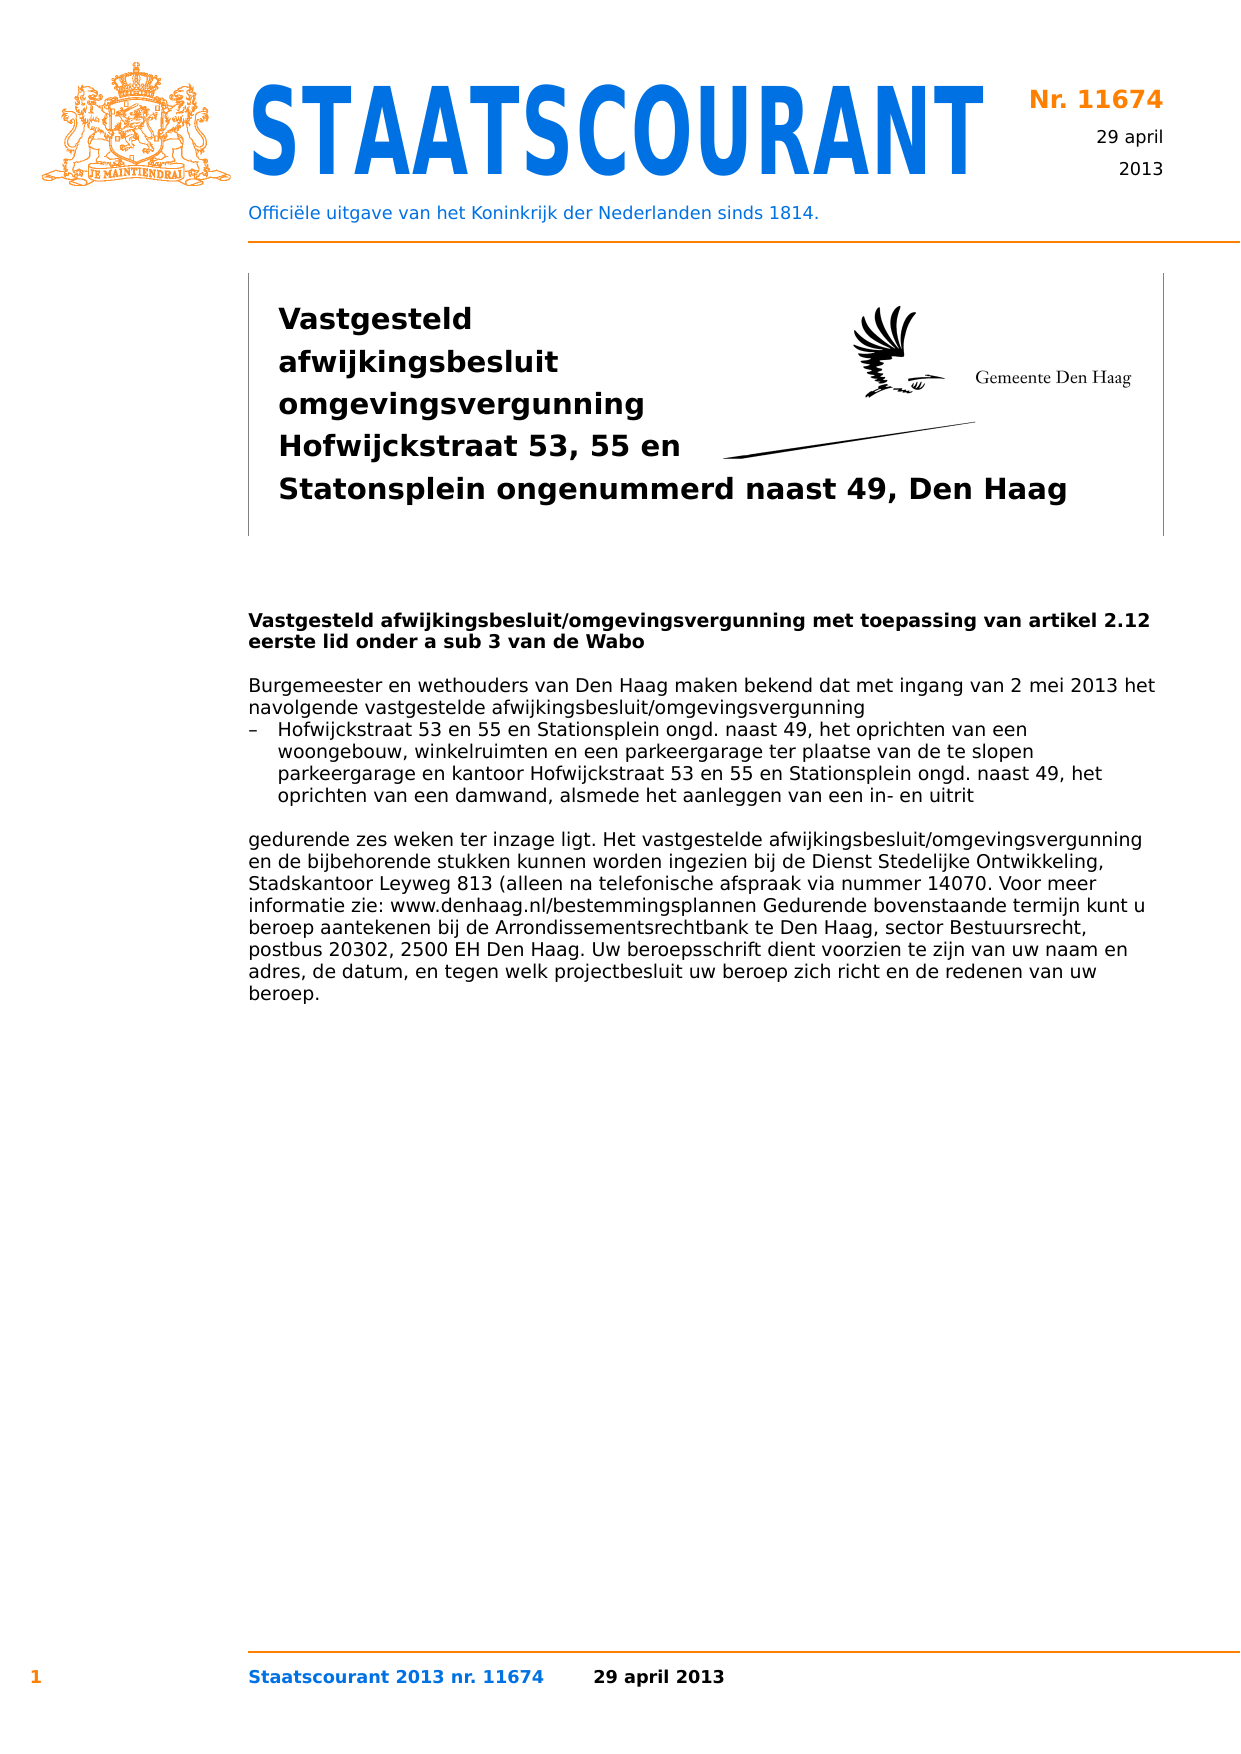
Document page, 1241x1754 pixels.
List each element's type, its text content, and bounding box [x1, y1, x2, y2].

text gedurende zes weken ter inzage ligt. Het vastgestelde afwijkingsbesluit/omgevingsvergunning en de bijbehorende stukken kunnen worden ingezien bij de Dienst Stedelijke Ontwikkeling, Stadskantoor Leyweg 813 (alleen na telefonische afspraak via nummer 14070. Voor meer informatie zie: www.denhaag.nl/bestemmingsplannen Gedurende bovenstaande termijn kunt u beroep aantekenen bij de Arrondissementsrechtbank te Den Haag, sector Bestuursrecht, postbus 20302, 2500 EH Den Haag. Uw beroepsschrift dient voorzien te zijn van uw naam en adres, de datum, en tegen welk projectbesluit uw beroep zich richt en de redenen van uw beroep. [248, 829, 1163, 1005]
table_header [25, 62, 248, 241]
text Burgemeester en wethouders van Den Haag maken bekend dat met ingang van 2 mei 2013 het navolgende vastgestelde afwijkingsbesluit/omgevingsvergunning [248, 675, 1163, 719]
text Vastgesteld afwijkingsbesluit/omgevingsvergunning met toepassing van artikel 2.12 eerste lid onder a sub 3 van de Wabo [248, 609, 1163, 653]
subtitle Vastgesteld afwijkingsbesluit omgevingsvergunning Hofwijckstraat 53, 55 en Statonsplein ongenummerd naast 49, Den Haag [249, 273, 1163, 536]
table_cell 29 april [998, 121, 1240, 153]
text – Hofwijckstraat 53 en 55 en Stationsplein ongd. naast 49, het oprichten van een woongebouw, winkelruimten en een parkeergarage ter plaatse van de te slopen parkeergarage en kantoor Hofwijckstraat 53 en 55 en Stationsplein ongd. naast 49, het oprichten van een damwand, alsmede het aanleggen van een in- en uitrit [248, 719, 1163, 807]
table_header Nr. 11674 [998, 62, 1240, 121]
table_header STAATSCOURANT [248, 62, 998, 203]
picture [720, 302, 1134, 462]
table_cell 2013 [998, 153, 1240, 203]
table_cell Officiële uitgave van het Koninkrijk der Nederlanden sinds 1814. [248, 203, 1240, 241]
picture [41, 62, 231, 186]
